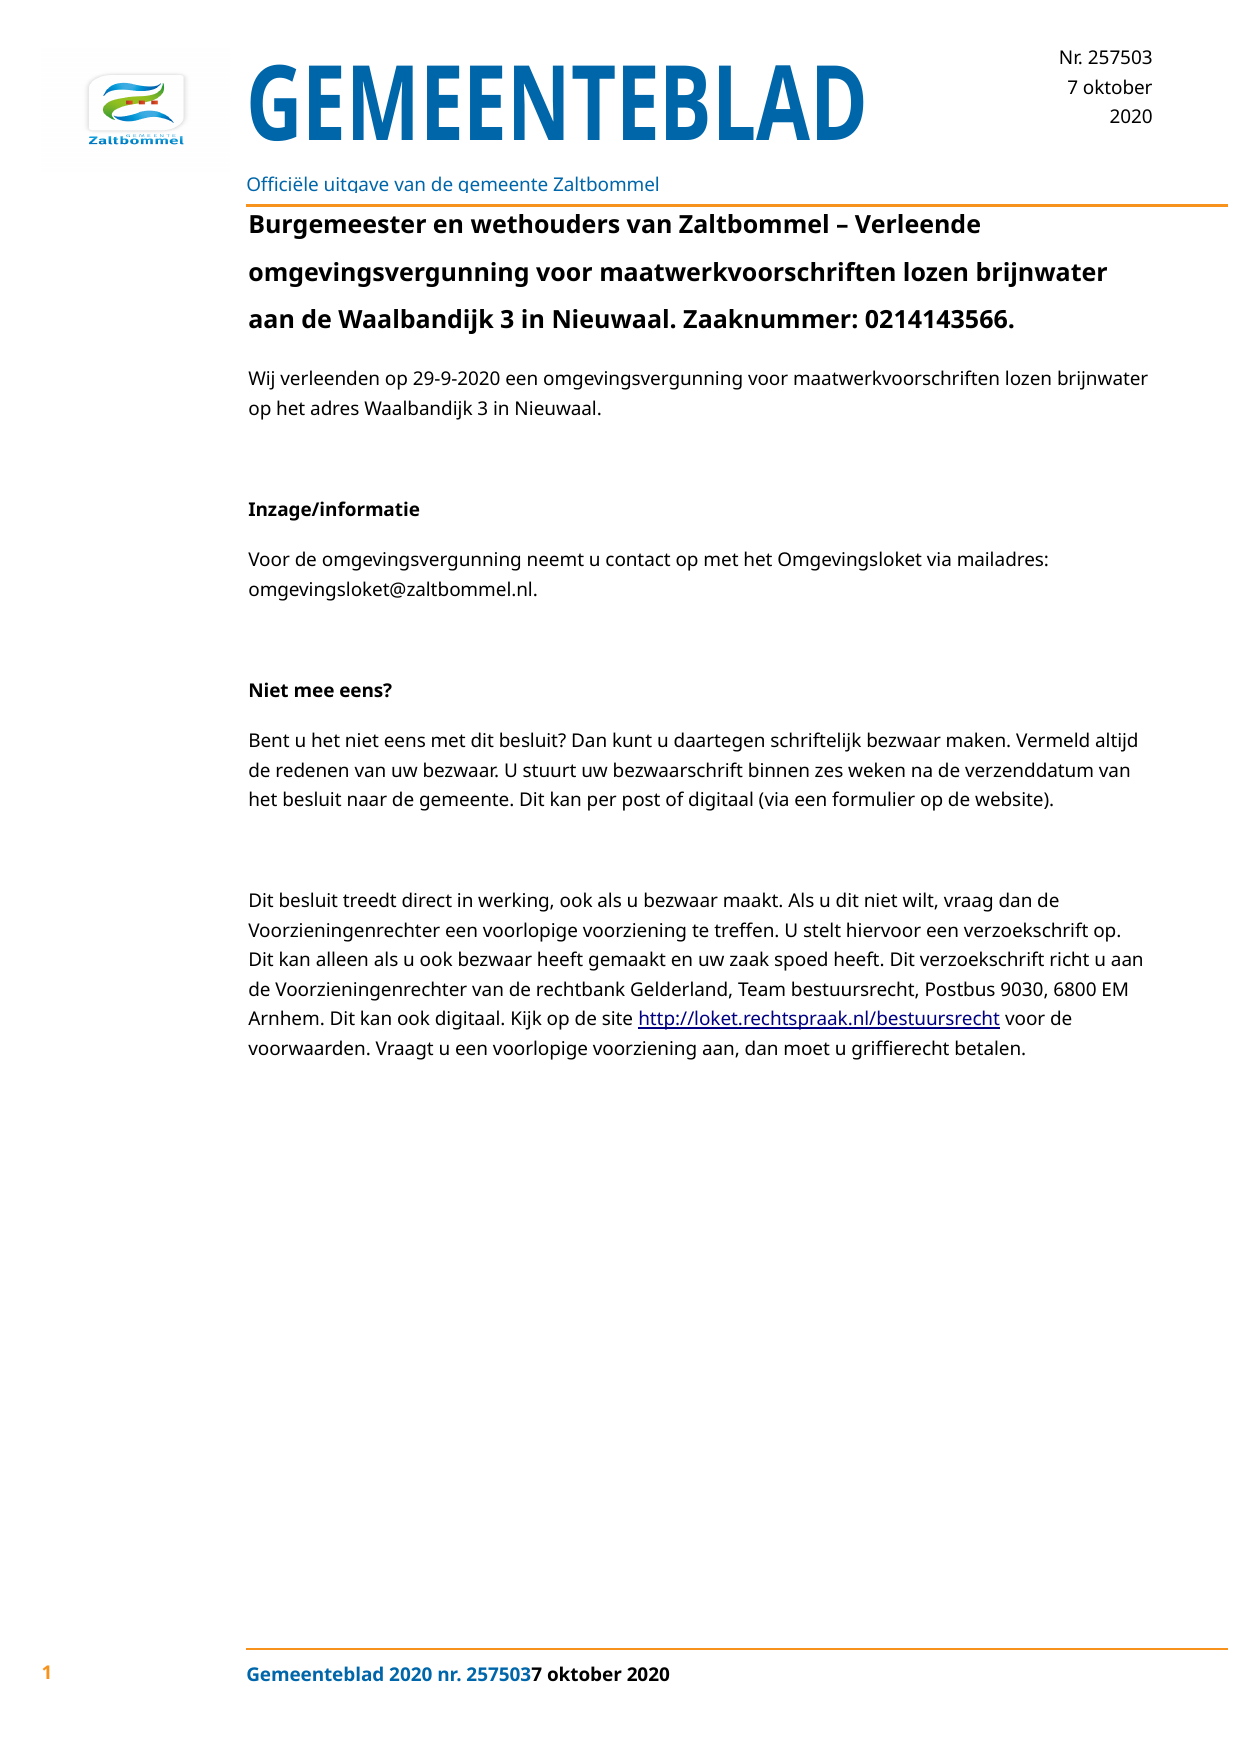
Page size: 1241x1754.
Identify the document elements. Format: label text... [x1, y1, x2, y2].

text Dit besluit treedt direct in werking, ook als u bezwaar maakt. Als u dit niet wilt, vraag dan de Voorzieningenrechter een voorlopige voorziening te treffen. U stelt hiervoor een verzoekschrift op. Dit kan alleen als u ook bezwaar heeft gemaakt en uw zaak spoed heeft. Dit verzoekschrift richt u aan de Voorzieningenrechter van de rechtbank Gelderland, Team bestuursrecht, Postbus 9030, 6800 EM Arnhem. Dit kan ook digitaal. Kijk op de site http://loket.rechtspraak.nl/bestuursrecht voor de voorwaarden. Vraagt u een voorlopige voorziening aan, dan moet u griffierecht betalen. [248, 887, 1152, 1061]
text Wij verleenden op 29-9-2020 een omgevingsvergunning voor maatwerkvoorschriften lozen brijnwater op het adres Waalbandijk 3 in Nieuwaal. [248, 366, 1152, 421]
text Niet mee eens? [248, 677, 1152, 702]
text Burgemeester en wethouders van Zaltbommel – Verleende omgevingsvergunning voor maatwerkvoorschriften lozen brijnwater aan de Waalbandijk 3 in Nieuwaal. Zaaknummer: 0214143566. [248, 207, 1152, 336]
text Inzage/informatie [248, 496, 1152, 522]
text Bent u het niet eens met dit besluit? Dan kunt u daartegen schriftelijk bezwaar maken. Vermeld altijd de redenen van uw bezwaar. U stuurt uw bezwaarschrift binnen zes weken na de verzenddatum van het besluit naar de gemeente. Dit kan per post of digitaal (via een formulier op de website). [248, 727, 1152, 812]
picture [41, 47, 231, 172]
text Voor de omgevingsvergunning neemt u contact op met het Omgevingsloket via mailadres: omgevingsloket@zaltbommel.nl. [248, 546, 1152, 602]
